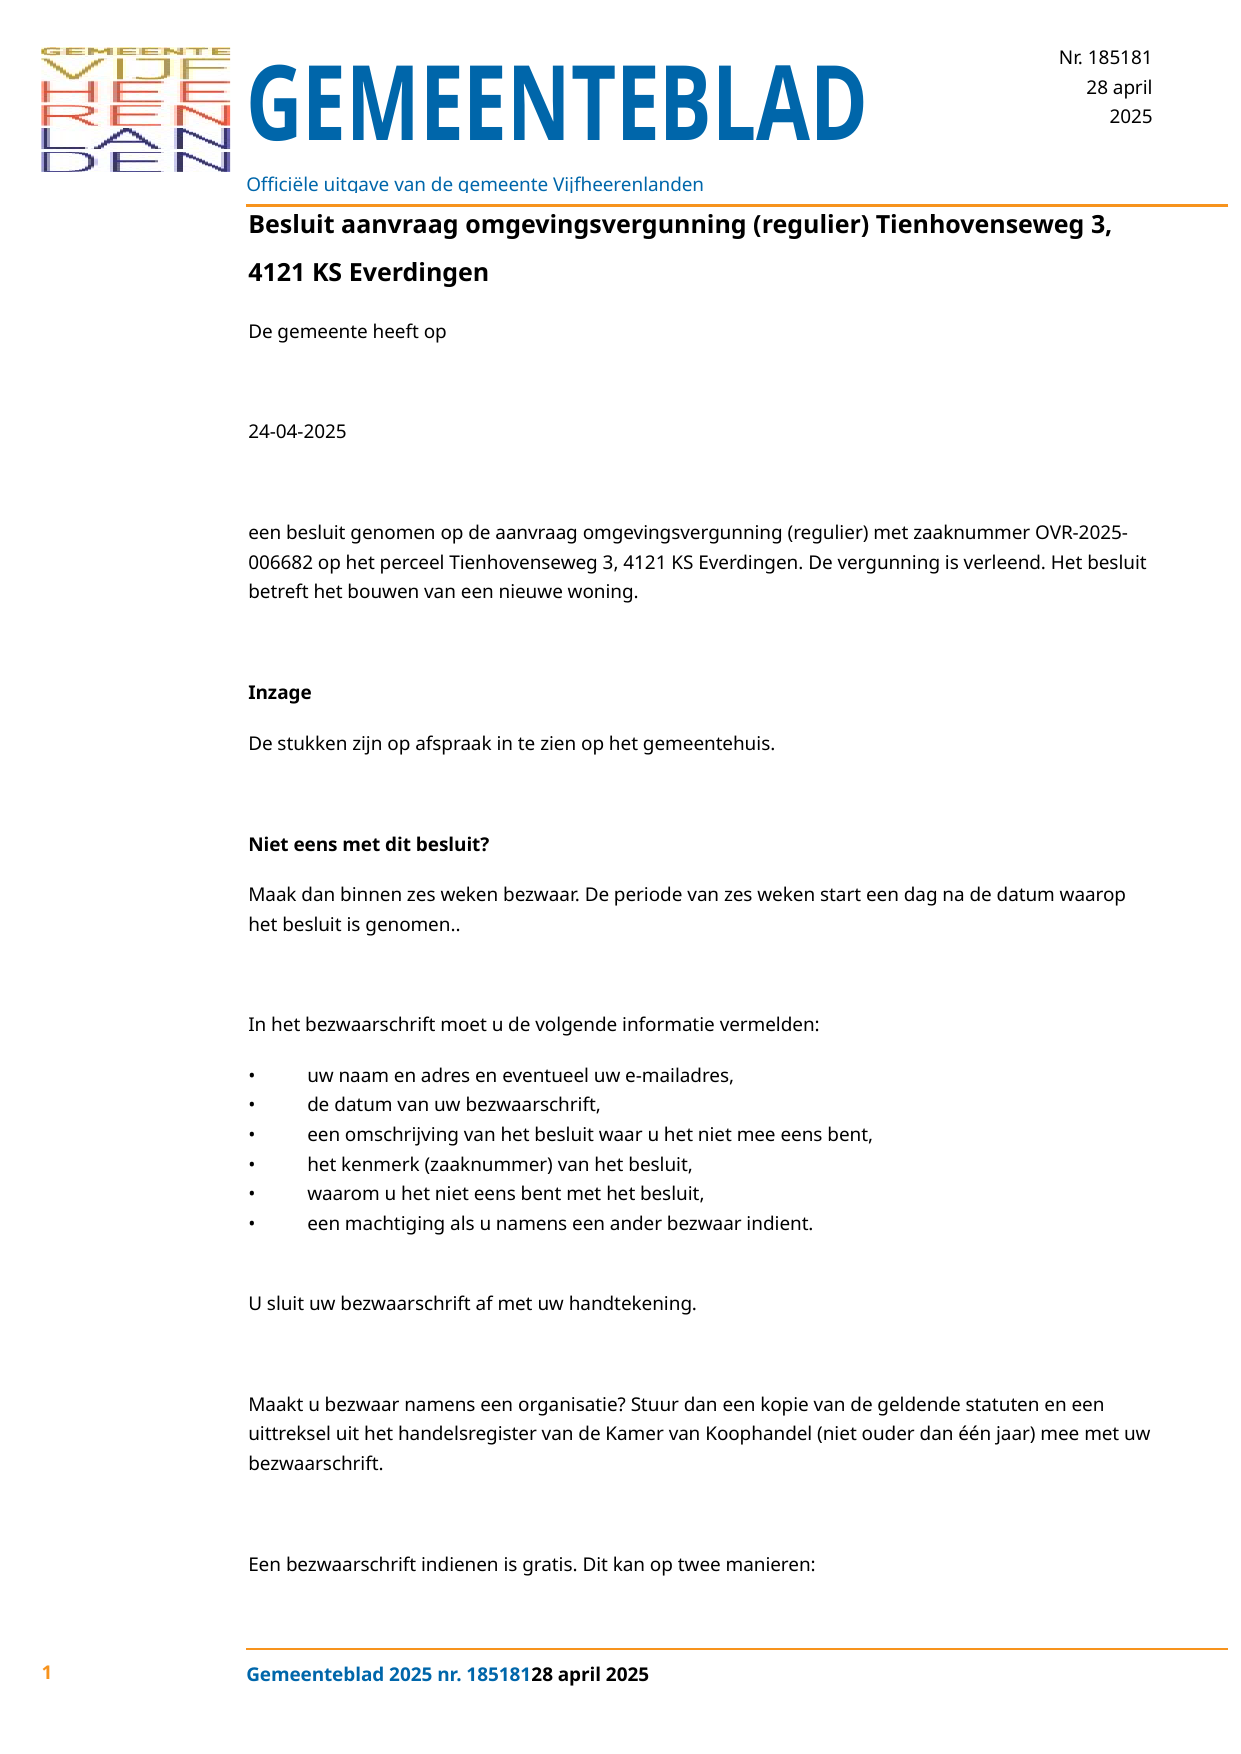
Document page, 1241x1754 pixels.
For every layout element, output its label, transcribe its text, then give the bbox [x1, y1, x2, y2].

list uw naam en adres en eventueel uw e-mailadres, [248, 1062, 1152, 1088]
list de datum van uw bezwaarschrift, [248, 1092, 1152, 1117]
text De stukken zijn op afspraak in te zien op het gemeentehuis. [248, 730, 1152, 756]
text Maak dan binnen zes weken bezwaar. De periode van zes weken start een dag na de datum waarop het besluit is genomen.. [248, 881, 1152, 937]
text Een bezwaarschrift indienen is gratis. Dit kan op twee manieren: [248, 1551, 1152, 1577]
text In het bezwaarschrift moet u de volgende informatie vermelden: [248, 1012, 1152, 1037]
text Inzage [248, 679, 1152, 705]
text Besluit aanvraag omgevingsvergunning (regulier) Tienhovenseweg 3, 4121 KS Everdingen [248, 207, 1152, 288]
list een machtiging als u namens een ander bezwaar indient. [248, 1210, 1152, 1236]
text een besluit genomen op de aanvraag omgevingsvergunning (regulier) met zaaknummer OVR-2025-006682 op het perceel Tienhovenseweg 3, 4121 KS Everdingen. De vergunning is verleend. Het besluit betreft het bouwen van een nieuwe woning. [248, 519, 1152, 604]
text U sluit uw bezwaarschrift af met uw handtekening. [248, 1290, 1152, 1316]
list een omschrijving van het besluit waar u het niet mee eens bent, [248, 1121, 1152, 1147]
list het kenmerk (zaaknummer) van het besluit, [248, 1151, 1152, 1177]
text Niet eens met dit besluit? [248, 831, 1152, 857]
text Maakt u bezwaar namens een organisatie? Stuur dan een kopie van de geldende statuten en een uittreksel uit het handelsregister van de Kamer van Koophandel (niet ouder dan één jaar) mee met uw bezwaarschrift. [248, 1391, 1152, 1476]
text De gemeente heeft op [248, 318, 1152, 344]
picture [41, 47, 231, 172]
text 24-04-2025 [248, 419, 1152, 444]
list waarom u het niet eens bent met het besluit, [248, 1180, 1152, 1206]
